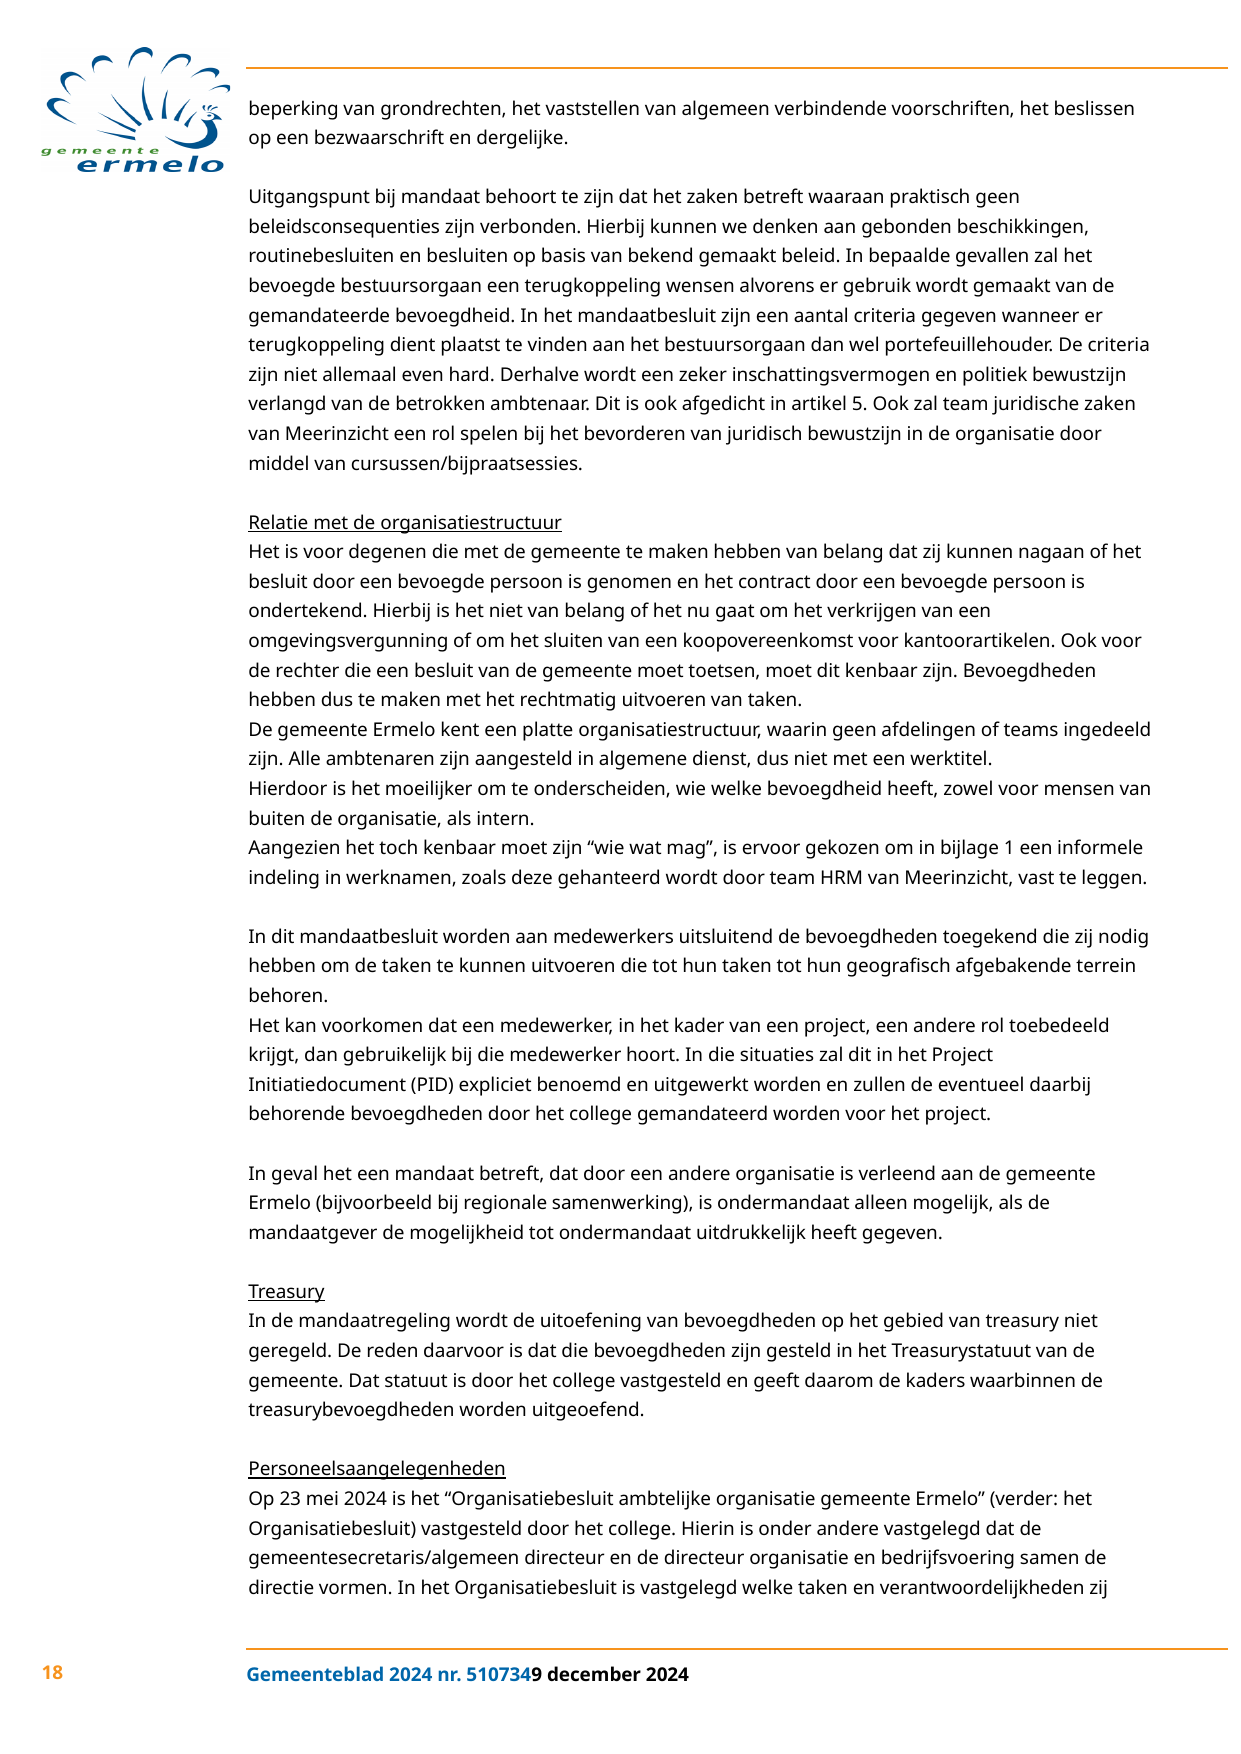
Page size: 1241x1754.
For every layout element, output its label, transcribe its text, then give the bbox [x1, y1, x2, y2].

text Het is voor degenen die met de gemeente te maken hebben van belang dat zij kunnen nagaan of het besluit door een bevoegde persoon is genomen en het contract door een bevoegde persoon is ondertekend. Hierbij is het niet van belang of het nu gaat om het verkrijgen van een omgevingsvergunning of om het sluiten van een koopovereenkomst voor kantoorartikelen. Ook voor de rechter die een besluit van de gemeente moet toetsen, moet dit kenbaar zijn. Bevoegdheden hebben dus te maken met het rechtmatig uitvoeren van taken. [248, 538, 1152, 712]
text beperking van grondrechten, het vaststellen van algemeen verbindende voorschriften, het beslissen op een bezwaarschrift en dergelijke. [248, 95, 1152, 150]
text In geval het een mandaat betreft, dat door een andere organisatie is verleend aan de gemeente Ermelo (bijvoorbeeld bij regionale samenwerking), is ondermandaat alleen mogelijk, als de mandaatgever de mogelijkheid tot ondermandaat uitdrukkelijk heeft gegeven. [248, 1160, 1152, 1245]
text Aangezien het toch kenbaar moet zijn “wie wat mag”, is ervoor gekozen om in bijlage 1 een informele indeling in werknamen, zoals deze gehanteerd wordt door team HRM van Meerinzicht, vast te leggen. [248, 834, 1152, 890]
text In dit mandaatbesluit worden aan medewerkers uitsluitend de bevoegdheden toegekend die zij nodig hebben om de taken te kunnen uitvoeren die tot hun taken tot hun geografisch afgebakende terrein behoren. [248, 923, 1152, 1008]
text Uitgangspunt bij mandaat behoort te zijn dat het zaken betreft waaraan praktisch geen beleidsconsequenties zijn verbonden. Hierbij kunnen we denken aan gebonden beschikkingen, routinebesluiten en besluiten op basis van bekend gemaakt beleid. In bepaalde gevallen zal het bevoegde bestuursorgaan een terugkoppeling wensen alvorens er gebruik wordt gemaakt van de gemandateerde bevoegdheid. In het mandaatbesluit zijn een aantal criteria gegeven wanneer er terugkoppeling dient plaatst te vinden aan het bestuursorgaan dan wel portefeuillehouder. De criteria zijn niet allemaal even hard. Derhalve wordt een zeker inschattingsvermogen en politiek bewustzijn verlangd van de betrokken ambtenaar. Dit is ook afgedicht in artikel 5. Ook zal team juridische zaken van Meerinzicht een rol spelen bij het bevorderen van juridisch bewustzijn in de organisatie door middel van cursussen/bijpraatsessies. [248, 183, 1152, 476]
text Personeelsaangelegenheden [248, 1456, 1152, 1481]
text Treasury [248, 1278, 1152, 1304]
picture [41, 47, 231, 172]
text Hierdoor is het moeilijker om te onderscheiden, wie welke bevoegdheid heeft, zowel voor mensen van buiten de organisatie, als intern. [248, 775, 1152, 831]
text Op 23 mei 2024 is het “Organisatiebesluit ambtelijke organisatie gemeente Ermelo” (verder: het Organisatiebesluit) vastgesteld door het college. Hierin is onder andere vastgelegd dat de gemeentesecretaris/algemeen directeur en de directeur organisatie en bedrijfsvoering samen de directie vormen. In het Organisatiebesluit is vastgelegd welke taken en verantwoordelijkheden zij [248, 1485, 1152, 1600]
text Het kan voorkomen dat een medewerker, in het kader van een project, een andere rol toebedeeld krijgt, dan gebruikelijk bij die medewerker hoort. In die situaties zal dit in het Project Initiatiedocument (PID) expliciet benoemd en uitgewerkt worden en zullen de eventueel daarbij behorende bevoegdheden door het college gemandateerd worden voor het project. [248, 1012, 1152, 1126]
text De gemeente Ermelo kent een platte organisatiestructuur, waarin geen afdelingen of teams ingedeeld zijn. Alle ambtenaren zijn aangesteld in algemene dienst, dus niet met een werktitel. [248, 716, 1152, 771]
text In de mandaatregeling wordt de uitoefening van bevoegdheden op het gebied van treasury niet geregeld. De reden daarvoor is dat die bevoegdheden zijn gesteld in het Treasurystatuut van de gemeente. Dat statuut is door het college vastgesteld en geeft daarom de kaders waarbinnen de treasurybevoegdheden worden uitgeoefend. [248, 1308, 1152, 1422]
text Relatie met de organisatiestructuur [248, 509, 1152, 535]
